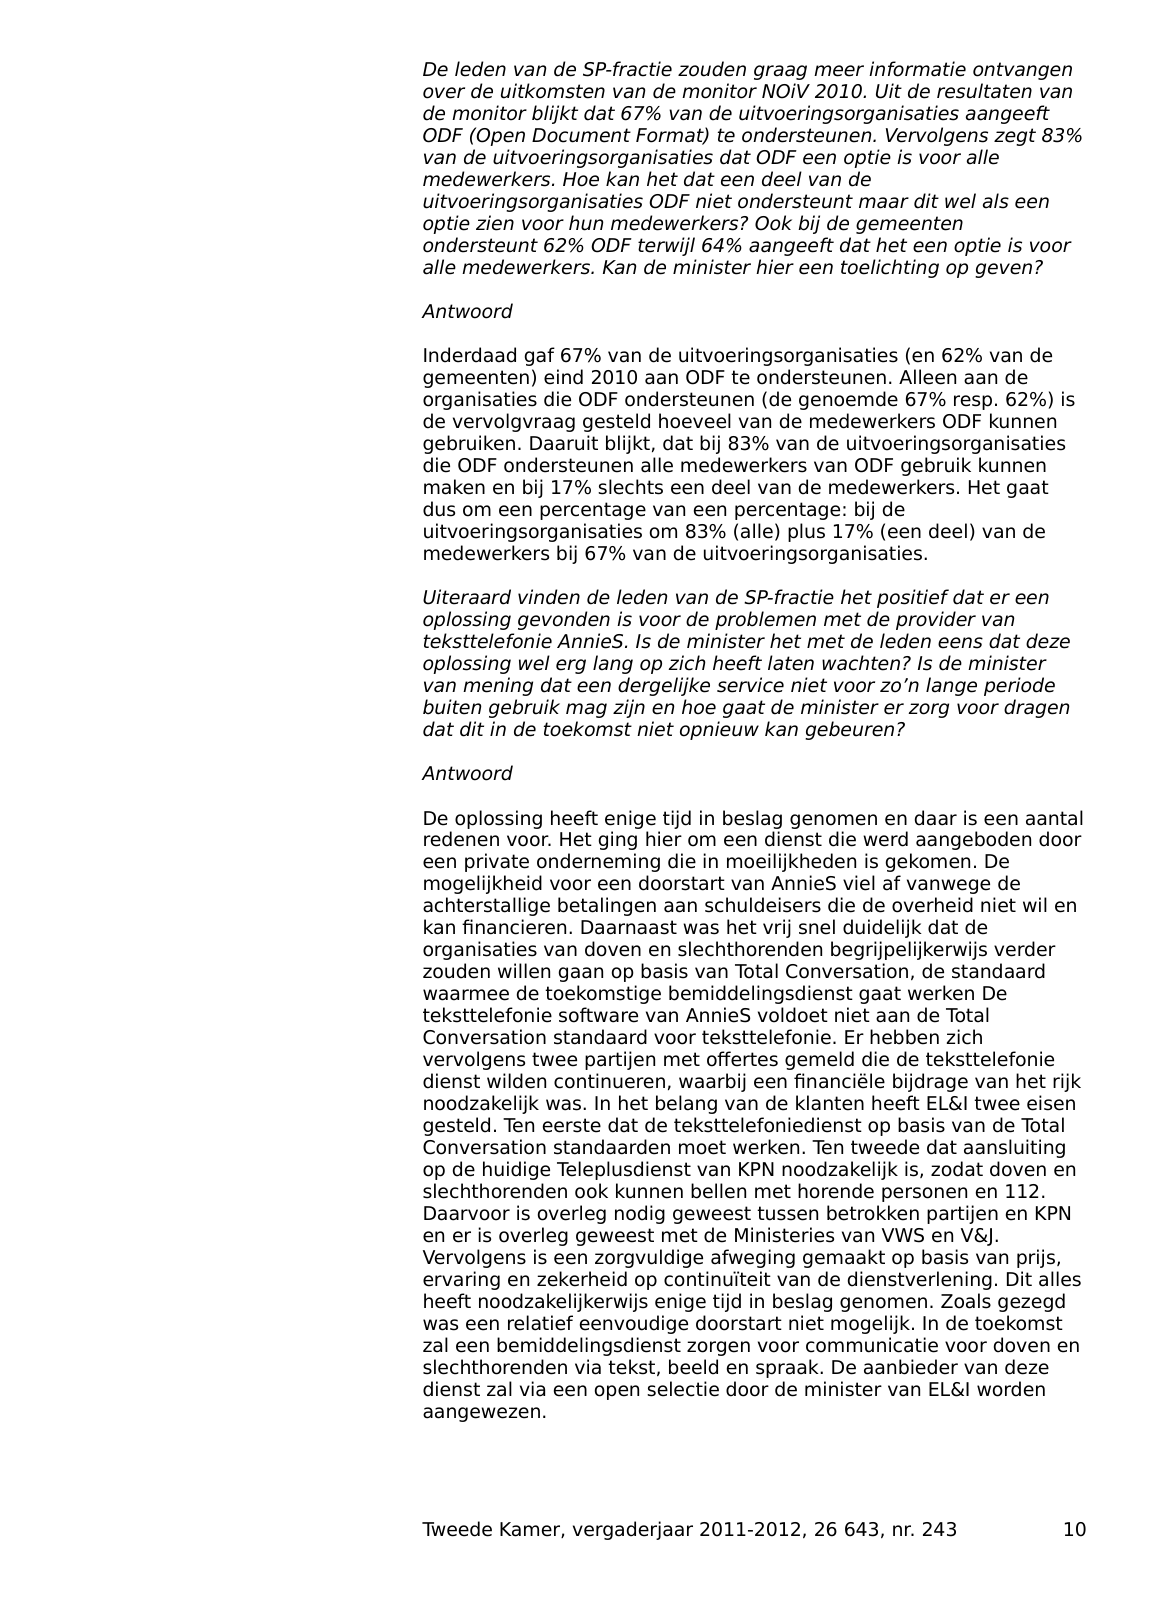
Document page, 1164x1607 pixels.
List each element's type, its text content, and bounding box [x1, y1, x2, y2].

text De leden van de SP-fractie zouden graag meer informatie ontvangen over de uitkomsten van de monitor NOiV 2010. Uit de resultaten van de monitor blijkt dat 67% van de uitvoeringsorganisaties aangeeft ODF (Open Document Format) te ondersteunen. Vervolgens zegt 83% van de uitvoeringsorganisaties dat ODF een optie is voor alle medewerkers. Hoe kan het dat een deel van de uitvoeringsorganisaties ODF niet ondersteunt maar dit wel als een optie zien voor hun medewerkers? Ook bij de gemeenten ondersteunt 62% ODF terwijl 64% aangeeft dat het een optie is voor alle medewerkers. Kan de minister hier een toelichting op geven? [422, 59, 1087, 279]
text Inderdaad gaf 67% van de uitvoeringsorganisaties (en 62% van de gemeenten) eind 2010 aan ODF te ondersteunen. Alleen aan de organisaties die ODF ondersteunen (de genoemde 67% resp. 62%) is de vervolgvraag gesteld hoeveel van de medewerkers ODF kunnen gebruiken. Daaruit blijkt, dat bij 83% van de uitvoeringsorganisaties die ODF ondersteunen alle medewerkers van ODF gebruik kunnen maken en bij 17% slechts een deel van de medewerkers. Het gaat dus om een percentage van een percentage: bij de uitvoeringsorganisaties om 83% (alle) plus 17% (een deel) van de medewerkers bij 67% van de uitvoeringsorganisaties. [422, 345, 1087, 565]
subtitle Antwoord [422, 763, 1087, 785]
subtitle Antwoord [422, 301, 1087, 323]
text De oplossing heeft enige tijd in beslag genomen en daar is een aantal redenen voor. Het ging hier om een dienst die werd aangeboden door een private onderneming die in moeilijkheden is gekomen. De mogelijkheid voor een doorstart van AnnieS viel af vanwege de achterstallige betalingen aan schuldeisers die de overheid niet wil en kan financieren. Daarnaast was het vrij snel duidelijk dat de organisaties van doven en slechthorenden begrijpelijkerwijs verder zouden willen gaan op basis van Total Conversation, de standaard waarmee de toekomstige bemiddelingsdienst gaat werken De teksttelefonie software van AnnieS voldoet niet aan de Total Conversation standaard voor teksttelefonie. Er hebben zich vervolgens twee partijen met offertes gemeld die de teksttelefonie dienst wilden continueren, waarbij een financiële bijdrage van het rijk noodzakelijk was. In het belang van de klanten heeft EL&I twee eisen gesteld. Ten eerste dat de teksttelefoniedienst op basis van de Total Conversation standaarden moet werken. Ten tweede dat aansluiting op de huidige Teleplusdienst van KPN noodzakelijk is, zodat doven en slechthorenden ook kunnen bellen met horende personen en 112. Daarvoor is overleg nodig geweest tussen betrokken partijen en KPN en er is overleg geweest met de Ministeries van VWS en V&J. Vervolgens is een zorgvuldige afweging gemaakt op basis van prijs, ervaring en zekerheid op continuïteit van de dienstverlening. Dit alles heeft noodzakelijkerwijs enige tijd in beslag genomen. Zoals gezegd was een relatief eenvoudige doorstart niet mogelijk. In de toekomst zal een bemiddelingsdienst zorgen voor communicatie voor doven en slechthorenden via tekst, beeld en spraak. De aanbieder van deze dienst zal via een open selectie door de minister van EL&I worden aangewezen. [422, 807, 1087, 1423]
text Uiteraard vinden de leden van de SP-fractie het positief dat er een oplossing gevonden is voor de problemen met de provider van teksttelefonie AnnieS. Is de minister het met de leden eens dat deze oplossing wel erg lang op zich heeft laten wachten? Is de minister van mening dat een dergelijke service niet voor zo’n lange periode buiten gebruik mag zijn en hoe gaat de minister er zorg voor dragen dat dit in de toekomst niet opnieuw kan gebeuren? [422, 587, 1087, 741]
